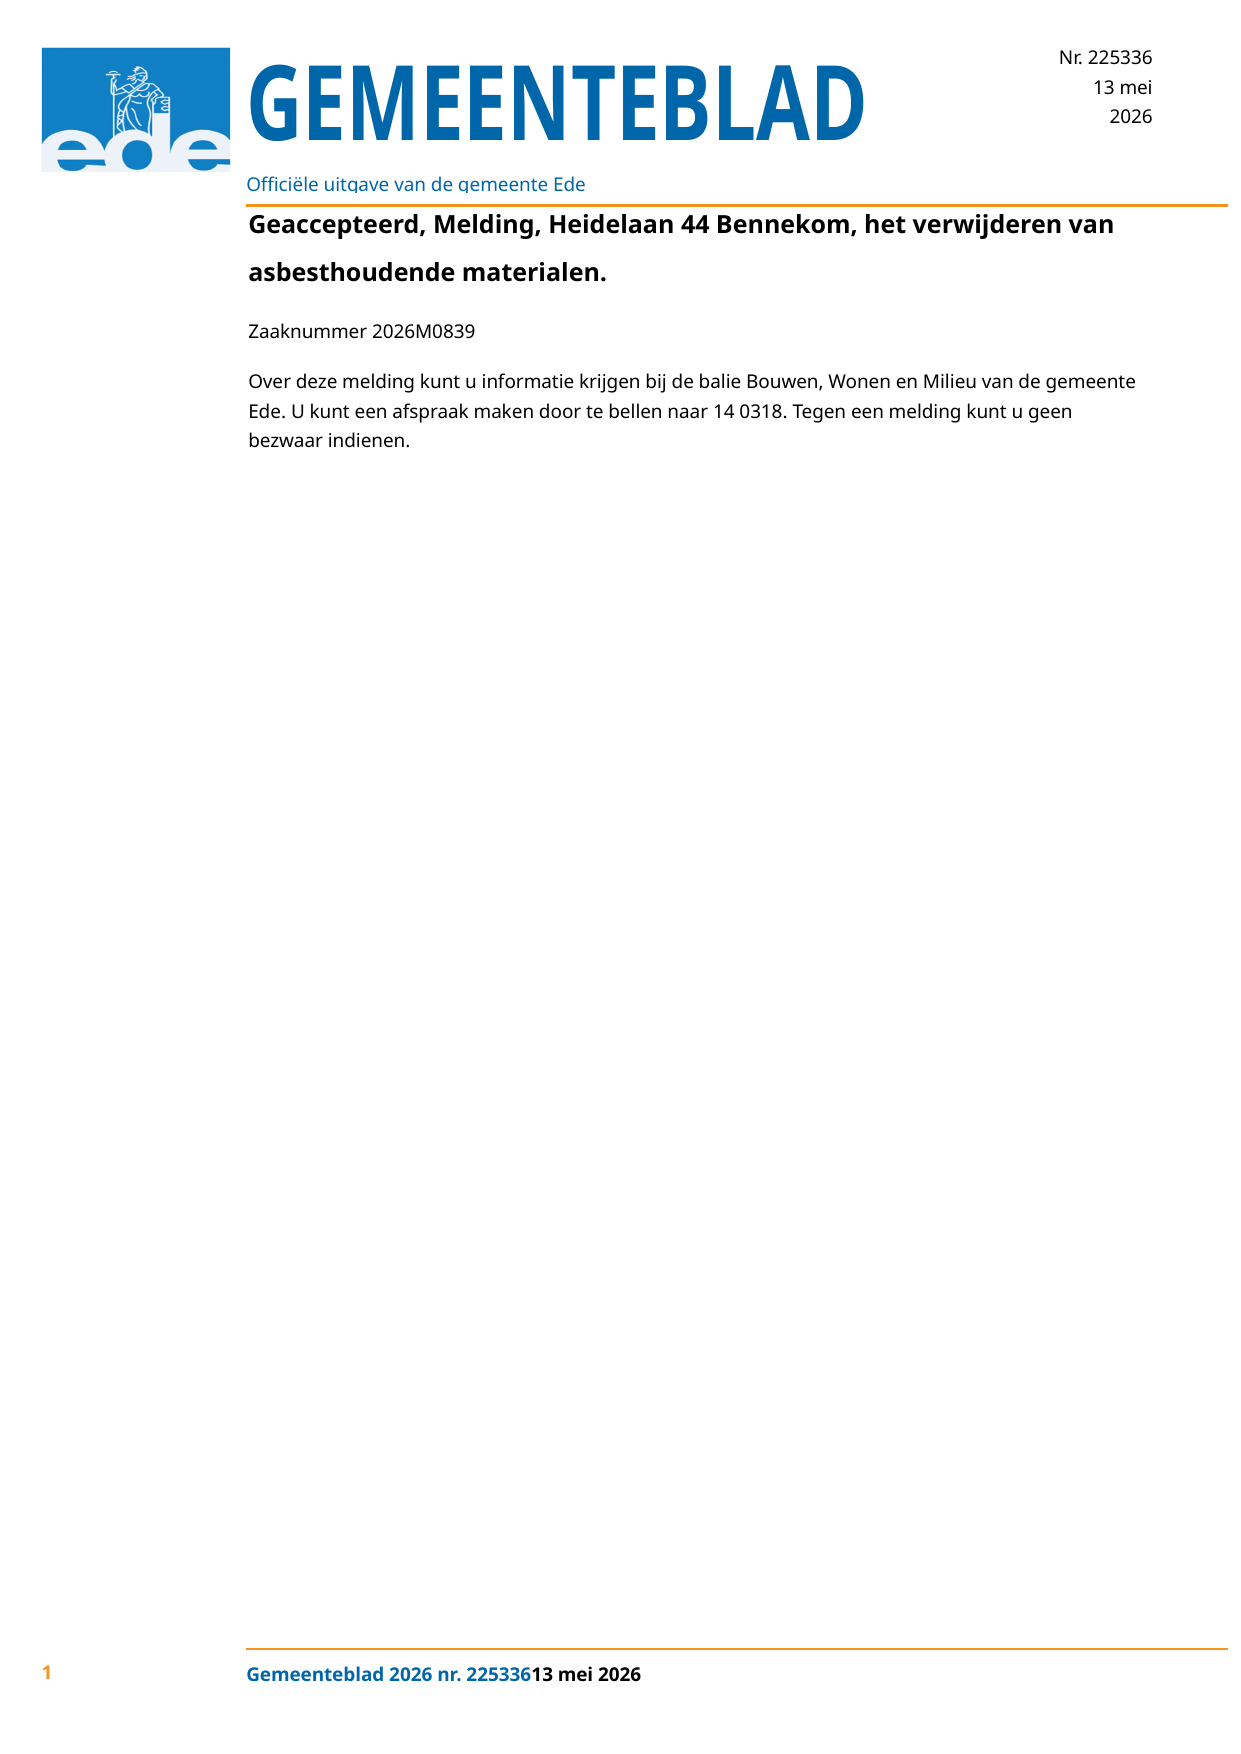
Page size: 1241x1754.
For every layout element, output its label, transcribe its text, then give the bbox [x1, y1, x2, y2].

text Over deze melding kunt u informatie krijgen bij de balie Bouwen, Wonen en Milieu van de gemeente Ede. U kunt een afspraak maken door te bellen naar 14 0318. Tegen een melding kunt u geen bezwaar indienen. [248, 368, 1152, 453]
text Geaccepteerd, Melding, Heidelaan 44 Bennekom, het verwijderen van asbesthoudende materialen. [248, 207, 1152, 288]
picture [41, 47, 231, 172]
text Zaaknummer 2026M0839 [248, 318, 1152, 344]
